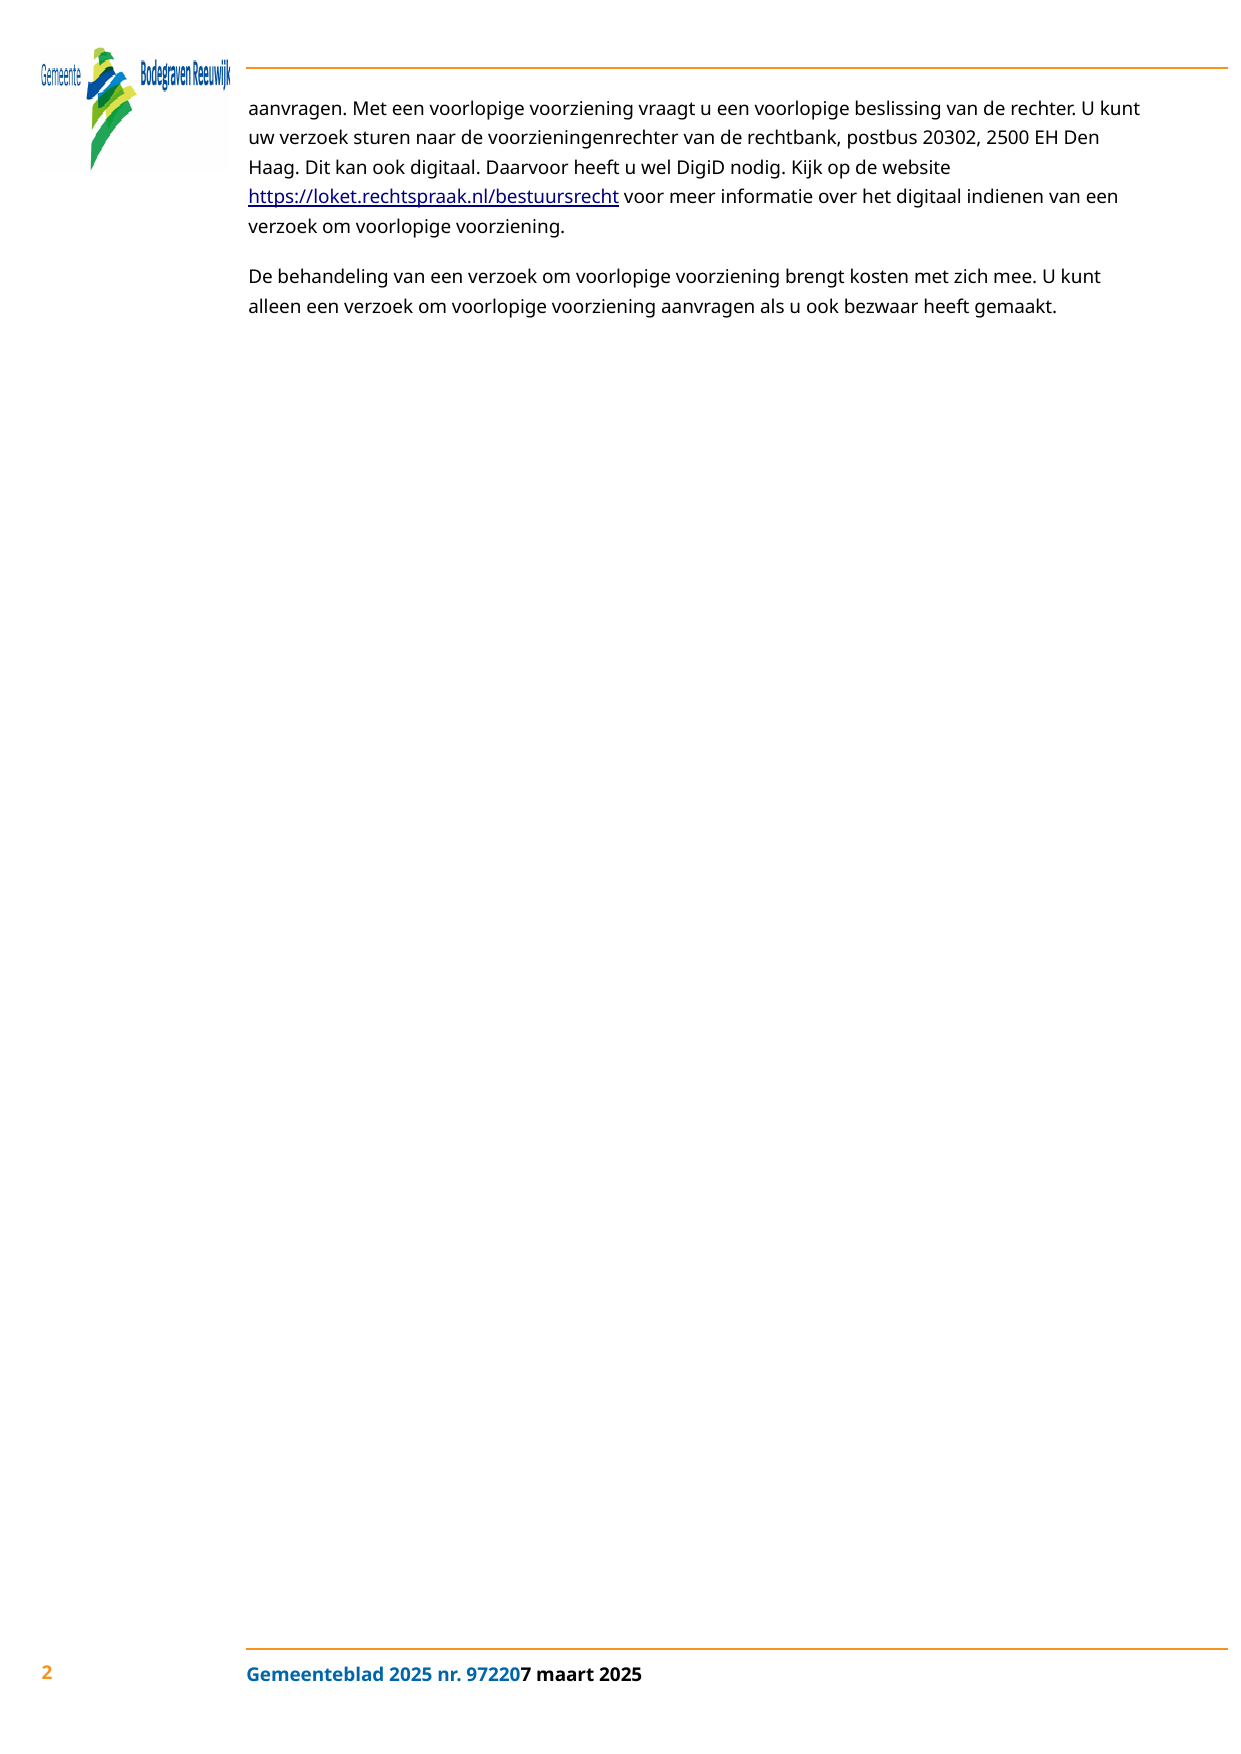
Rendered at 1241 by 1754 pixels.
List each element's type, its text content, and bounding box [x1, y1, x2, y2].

text De behandeling van een verzoek om voorlopige voorziening brengt kosten met zich mee. U kunt alleen een verzoek om voorlopige voorziening aanvragen als u ook bezwaar heeft gemaakt. [248, 263, 1152, 319]
text aanvragen. Met een voorlopige voorziening vraagt u een voorlopige beslissing van de rechter. U kunt uw verzoek sturen naar de voorzieningenrechter van de rechtbank, postbus 20302, 2500 EH Den Haag. Dit kan ook digitaal. Daarvoor heeft u wel DigiD nodig. Kijk op de website https://loket.rechtspraak.nl/bestuursrecht voor meer informatie over het digitaal indienen van een verzoek om voorlopige voorziening. [248, 95, 1152, 239]
picture [41, 47, 231, 172]
